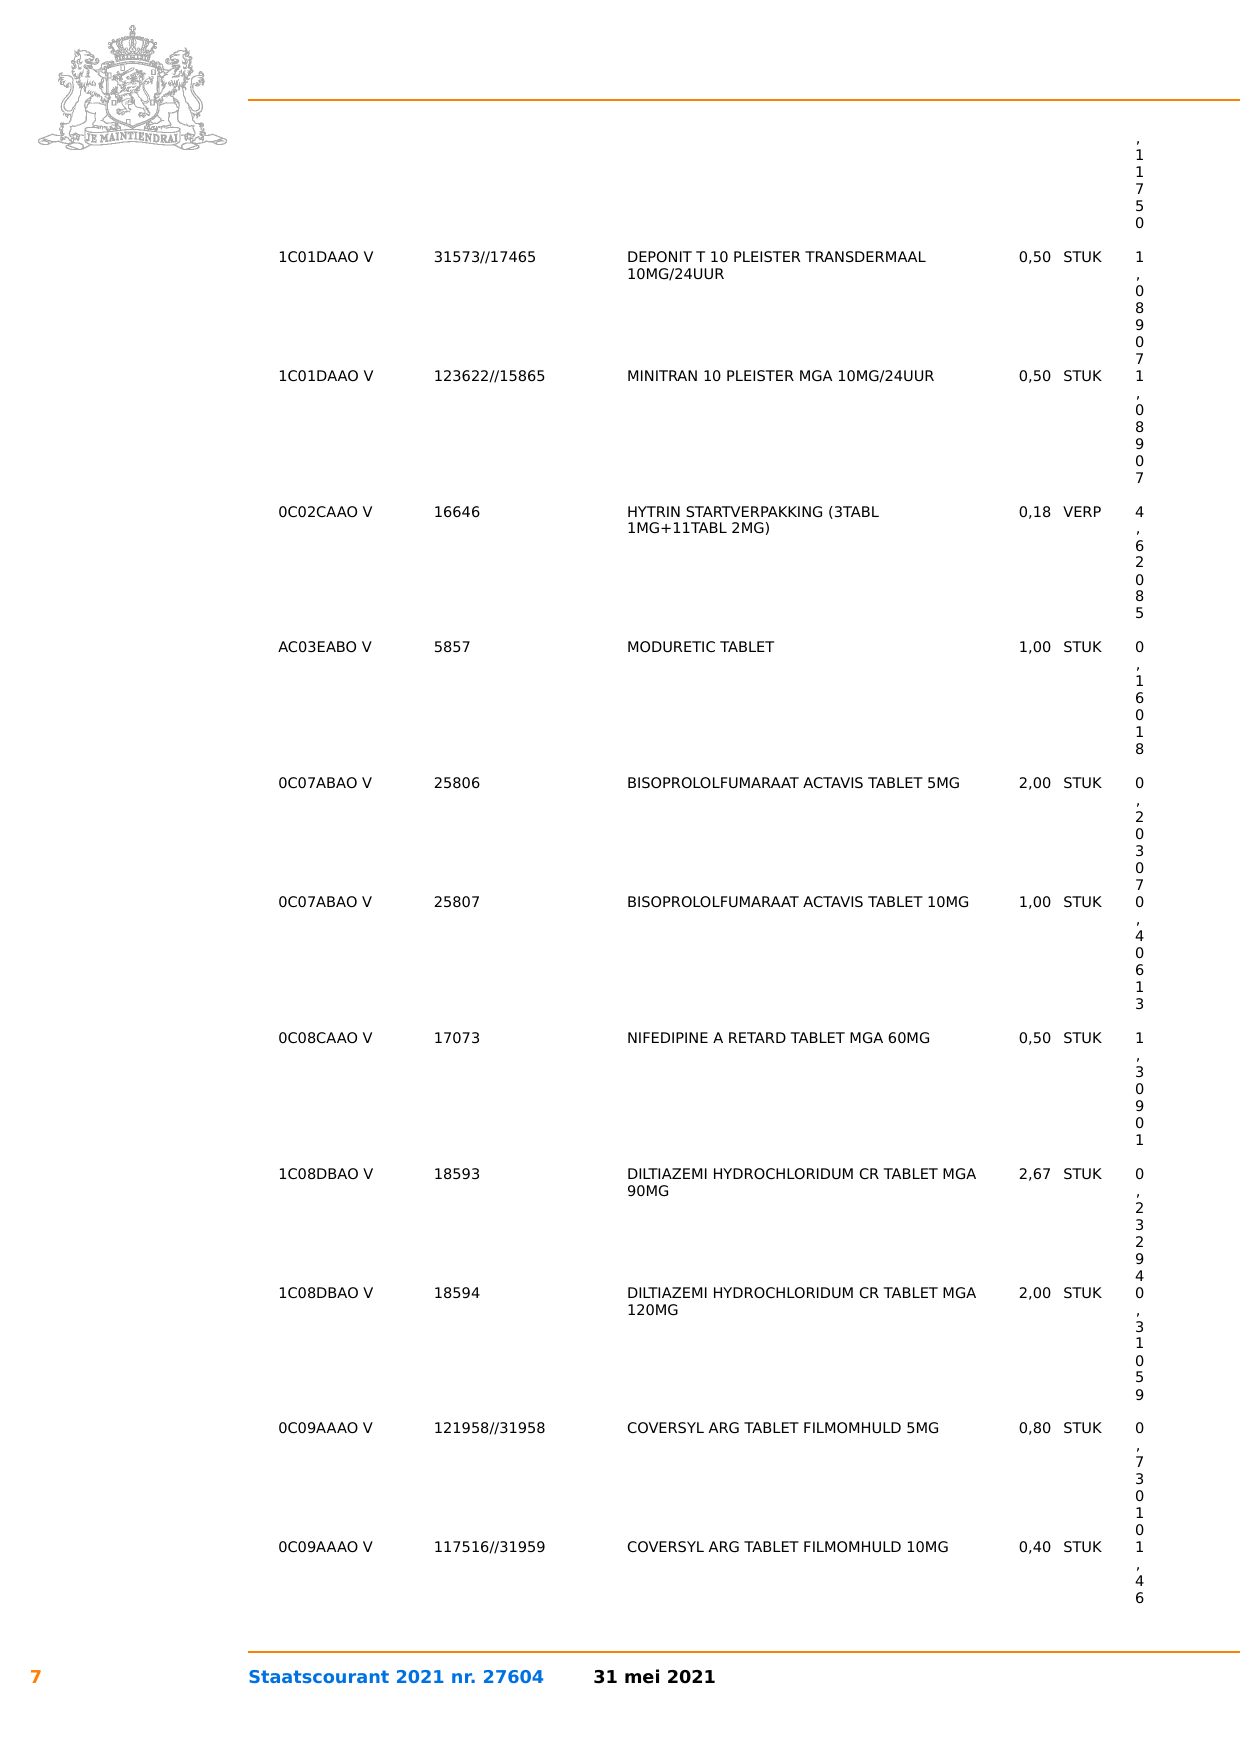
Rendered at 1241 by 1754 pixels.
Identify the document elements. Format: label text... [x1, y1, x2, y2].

table_cell 0C09AAAO V [278, 1539, 428, 1607]
table_cell 0,20307 [1129, 775, 1146, 894]
table_cell 1,30901 [1129, 1030, 1146, 1149]
table_cell 1C01DAAO V [278, 249, 428, 368]
table_cell 0,16018 [1129, 639, 1146, 758]
table_cell 18594 [428, 1285, 621, 1403]
table_cell MINITRAN 10 PLEISTER MGA 10MG/24UUR [621, 368, 985, 486]
table_cell VERP [1057, 504, 1129, 622]
table_cell [428, 130, 621, 232]
table_cell [1057, 130, 1129, 232]
table_cell STUK [1057, 1420, 1129, 1539]
table_cell 2,00 [985, 1285, 1057, 1403]
table_cell [1146, 1285, 1163, 1403]
table_cell 18593 [428, 1166, 621, 1284]
table_cell COVERSYL ARG TABLET FILMOMHULD 5MG [621, 1420, 985, 1539]
table_cell STUK [1057, 894, 1129, 1013]
table_cell 0,40 [985, 1539, 1057, 1607]
table_cell 0C07ABAO V [278, 894, 428, 1013]
table_cell [278, 232, 1163, 249]
table_cell 1C08DBAO V [278, 1166, 428, 1284]
table_cell 1,46 [1129, 1539, 1146, 1607]
table_cell [1146, 368, 1163, 486]
table_cell [278, 1403, 1163, 1420]
table_cell [1146, 1539, 1163, 1607]
table_cell [1146, 1030, 1163, 1149]
table_cell 1,08907 [1129, 368, 1146, 486]
table_cell 17073 [428, 1030, 621, 1149]
table_cell HYTRIN STARTVERPAKKING (3TABL 1MG+11TABL 2MG) [621, 504, 985, 622]
table_cell 0,50 [985, 368, 1057, 486]
table_cell DILTIAZEMI HYDROCHLORIDUM CR TABLET MGA 90MG [621, 1166, 985, 1284]
table_cell [278, 130, 428, 232]
table_cell 123622//15865 [428, 368, 621, 486]
table_cell [1146, 504, 1163, 622]
table_cell 4,62085 [1129, 504, 1146, 622]
table_cell 25806 [428, 775, 621, 894]
table_cell [1146, 775, 1163, 894]
table_cell 0,80 [985, 1420, 1057, 1539]
table_cell [1146, 1166, 1163, 1284]
table_cell 1C01DAAO V [278, 368, 428, 486]
table_cell [278, 1149, 1163, 1166]
table_cell COVERSYL ARG TABLET FILMOMHULD 10MG [621, 1539, 985, 1607]
table_cell DILTIAZEMI HYDROCHLORIDUM CR TABLET MGA 120MG [621, 1285, 985, 1403]
table_cell 0,73010 [1129, 1420, 1146, 1539]
table_cell 16646 [428, 504, 621, 622]
table_cell 5857 [428, 639, 621, 758]
table_cell 121958//31958 [428, 1420, 621, 1539]
table_cell MODURETIC TABLET [621, 639, 985, 758]
table_cell 0C09AAAO V [278, 1420, 428, 1539]
table_cell 0,31059 [1129, 1285, 1146, 1403]
table_cell 117516//31959 [428, 1539, 621, 1607]
table_cell 0,23294 [1129, 1166, 1146, 1284]
table_cell 0C02CAAO V [278, 504, 428, 622]
table_cell 25807 [428, 894, 621, 1013]
table_cell STUK [1057, 368, 1129, 486]
table_cell [1146, 249, 1163, 368]
table_cell [985, 130, 1057, 232]
table_cell ,11750 [1129, 130, 1146, 232]
table_cell [621, 130, 985, 232]
table_cell 0,18 [985, 504, 1057, 622]
picture [38, 25, 227, 150]
table_cell [1146, 894, 1163, 1013]
table_cell 1,00 [985, 894, 1057, 1013]
table_cell 2,67 [985, 1166, 1057, 1284]
table_cell 31573//17465 [428, 249, 621, 368]
table_cell AC03EABO V [278, 639, 428, 758]
table_cell [1146, 639, 1163, 758]
table_cell [278, 622, 1163, 639]
table_cell NIFEDIPINE A RETARD TABLET MGA 60MG [621, 1030, 985, 1149]
table_cell BISOPROLOLFUMARAAT ACTAVIS TABLET 10MG [621, 894, 985, 1013]
table_cell STUK [1057, 639, 1129, 758]
table_cell STUK [1057, 1030, 1129, 1149]
table_cell STUK [1057, 1166, 1129, 1284]
table_cell 0C07ABAO V [278, 775, 428, 894]
table_cell [278, 1013, 1163, 1030]
table_cell [1146, 130, 1163, 232]
table_cell BISOPROLOLFUMARAAT ACTAVIS TABLET 5MG [621, 775, 985, 894]
table_cell 0,40613 [1129, 894, 1146, 1013]
table_cell 0C08CAAO V [278, 1030, 428, 1149]
table_cell 2,00 [985, 775, 1057, 894]
table_cell STUK [1057, 1285, 1129, 1403]
table_cell [1146, 1420, 1163, 1539]
table_cell [278, 758, 1163, 775]
table_cell 0,50 [985, 1030, 1057, 1149]
table_cell 1C08DBAO V [278, 1285, 428, 1403]
table_cell STUK [1057, 249, 1129, 368]
table_cell 1,00 [985, 639, 1057, 758]
table_cell 0,50 [985, 249, 1057, 368]
table_cell [278, 486, 1163, 503]
table_cell STUK [1057, 1539, 1129, 1607]
table_cell DEPONIT T 10 PLEISTER TRANSDERMAAL 10MG/24UUR [621, 249, 985, 368]
table_cell 1,08907 [1129, 249, 1146, 368]
table_cell STUK [1057, 775, 1129, 894]
